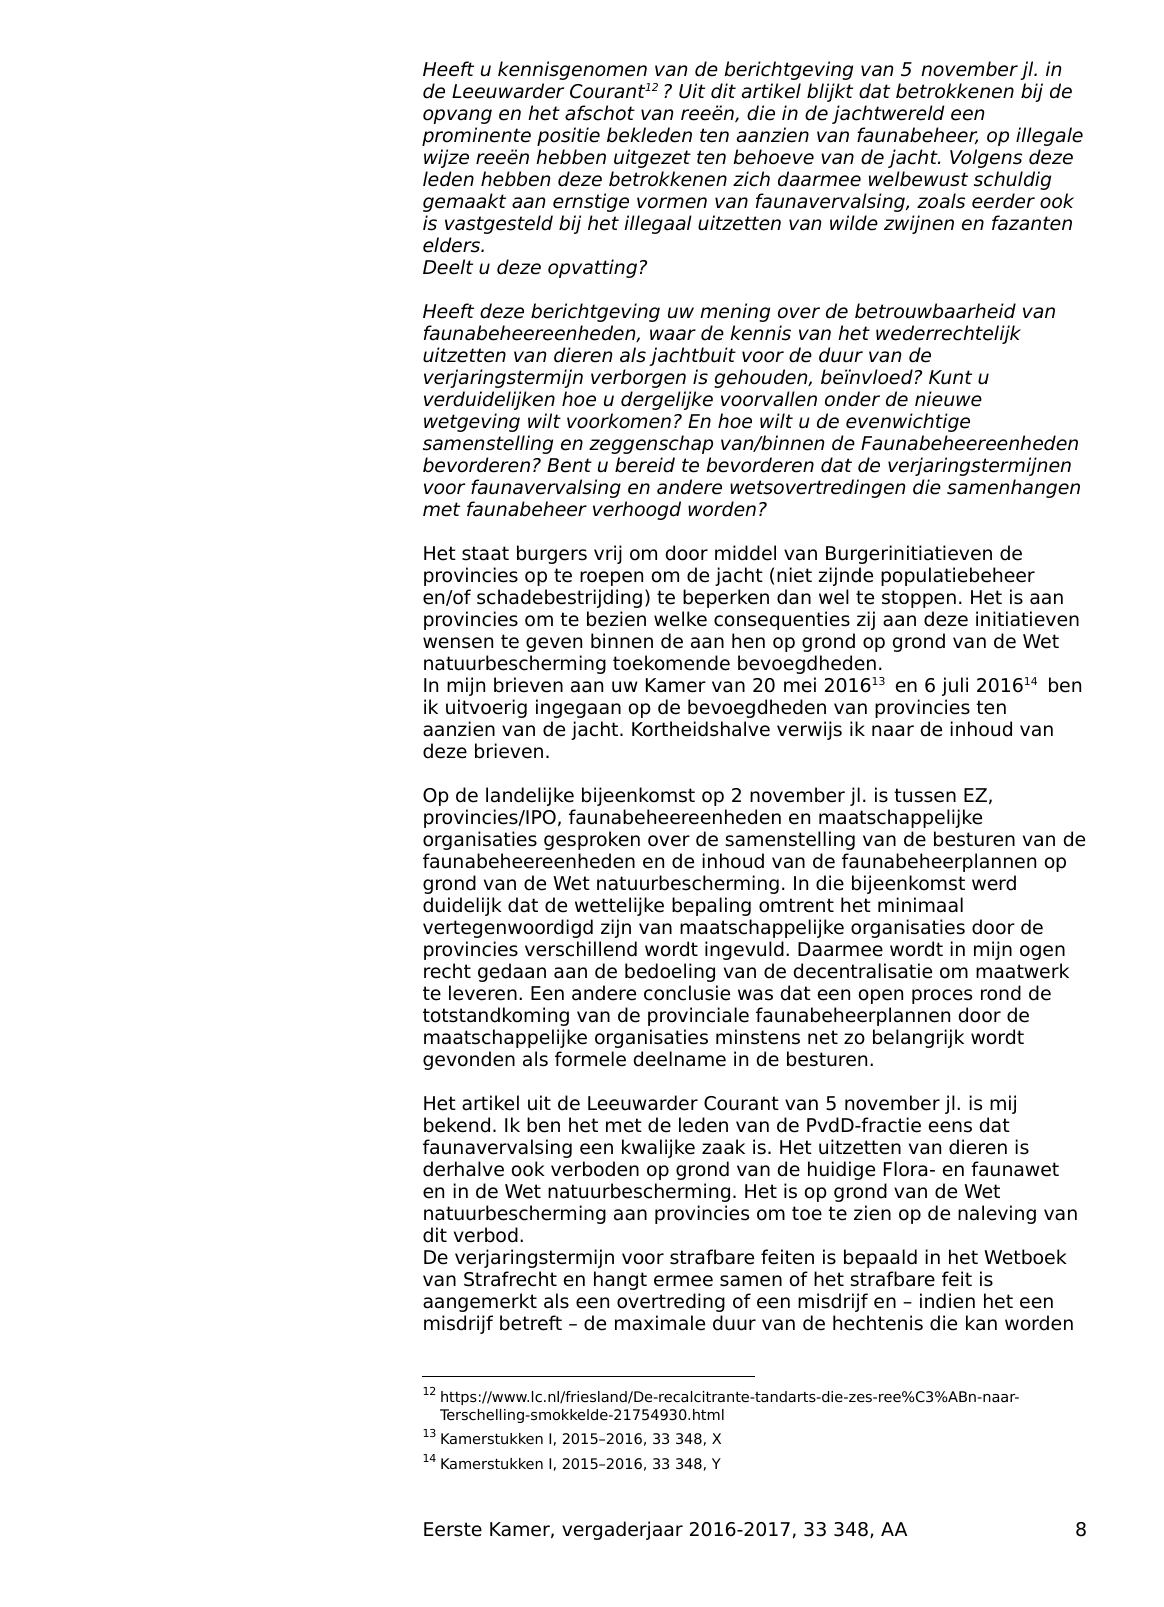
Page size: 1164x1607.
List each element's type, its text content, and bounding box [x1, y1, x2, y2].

text Deelt u deze opvatting? [422, 257, 1087, 279]
text De verjaringstermijn voor strafbare feiten is bepaald in het Wetboek van Strafrecht en hangt ermee samen of het strafbare feit is aangemerkt als een overtreding of een misdrijf en – indien het een misdrijf betreft – de maximale duur van de hechtenis die kan worden [422, 1247, 1087, 1335]
text Heeft deze berichtgeving uw mening over de betrouwbaarheid van faunabeheereenheden, waar de kennis van het wederrechtelijk uitzetten van dieren als jachtbuit voor de duur van de verjaringstermijn verborgen is gehouden, beïnvloed? Kunt u verduidelijken hoe u dergelijke voorvallen onder de nieuwe wetgeving wilt voorkomen? En hoe wilt u de evenwichtige samenstelling en zeggenschap van/binnen de Faunabeheereenheden bevorderen? Bent u bereid te bevorderen dat de verjaringstermijnen voor faunavervalsing en andere wetsovertredingen die samenhangen met faunabeheer verhoogd worden? [422, 301, 1087, 521]
text In mijn brieven aan uw Kamer van 20 mei 2016 en 6 juli 2016 ben ik uitvoerig ingegaan op de bevoegdheden van provincies ten aanzien van de jacht. Kortheidshalve verwijs ik naar de inhoud van deze brieven. [422, 675, 1087, 763]
text Kamerstukken I, 2015–2016, 33 348, Y [422, 1452, 1087, 1474]
text Het artikel uit de Leeuwarder Courant van 5 november jl. is mij bekend. Ik ben het met de leden van de PvdD-fractie eens dat faunavervalsing een kwalijke zaak is. Het uitzetten van dieren is derhalve ook verboden op grond van de huidige Flora- en faunawet en in de Wet natuurbescherming. Het is op grond van de Wet natuurbescherming aan provincies om toe te zien op de naleving van dit verbod. [422, 1093, 1087, 1247]
text https://www.lc.nl/friesland/De-recalcitrante-tandarts-die-zes-ree%C3%ABn-naar-Terschelling-smokkelde-21754930.html [422, 1385, 1087, 1424]
text Kamerstukken I, 2015–2016, 33 348, X [422, 1427, 1087, 1449]
text Heeft u kennisgenomen van de berichtgeving van 5 november jl. in de Leeuwarder Courant? Uit dit artikel blijkt dat betrokkenen bij de opvang en het afschot van reeën, die in de jachtwereld een prominente positie bekleden ten aanzien van faunabeheer, op illegale wijze reeën hebben uitgezet ten behoeve van de jacht. Volgens deze leden hebben deze betrokkenen zich daarmee welbewust schuldig gemaakt aan ernstige vormen van faunavervalsing, zoals eerder ook is vastgesteld bij het illegaal uitzetten van wilde zwijnen en fazanten elders. [422, 59, 1087, 257]
text Op de landelijke bijeenkomst op 2 november jl. is tussen EZ, provincies/IPO, faunabeheereenheden en maatschappelijke organisaties gesproken over de samenstelling van de besturen van de faunabeheereenheden en de inhoud van de faunabeheerplannen op grond van de Wet natuurbescherming. In die bijeenkomst werd duidelijk dat de wettelijke bepaling omtrent het minimaal vertegenwoordigd zijn van maatschappelijke organisaties door de provincies verschillend wordt ingevuld. Daarmee wordt in mijn ogen recht gedaan aan de bedoeling van de decentralisatie om maatwerk te leveren. Een andere conclusie was dat een open proces rond de totstandkoming van de provinciale faunabeheerplannen door de maatschappelijke organisaties minstens net zo belangrijk wordt gevonden als formele deelname in de besturen. [422, 785, 1087, 1071]
text Het staat burgers vrij om door middel van Burgerinitiatieven de provincies op te roepen om de jacht (niet zijnde populatiebeheer en/of schadebestrijding) te beperken dan wel te stoppen. Het is aan provincies om te bezien welke consequenties zij aan deze initiatieven wensen te geven binnen de aan hen op grond op grond van de Wet natuurbescherming toekomende bevoegdheden. [422, 543, 1087, 675]
